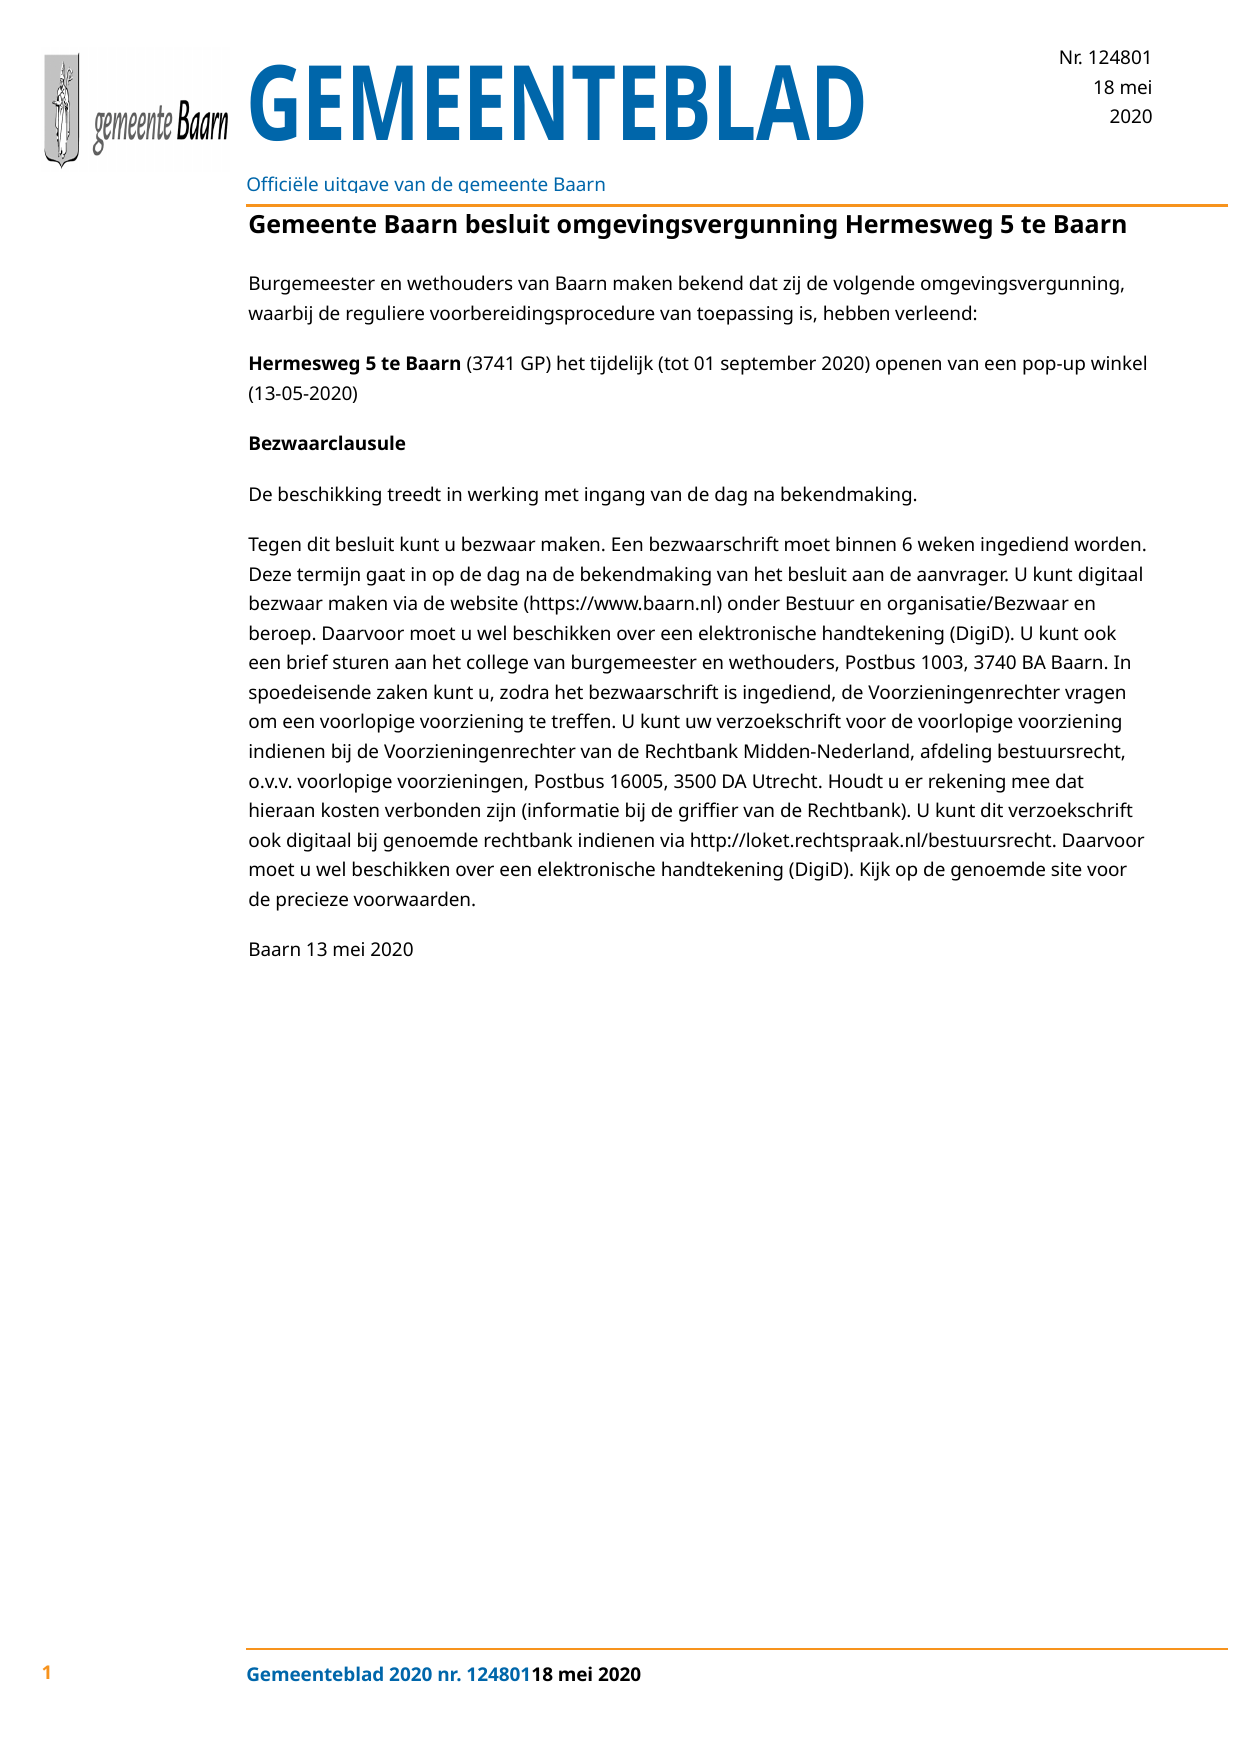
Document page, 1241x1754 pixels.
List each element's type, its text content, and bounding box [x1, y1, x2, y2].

text Bezwaarclausule [248, 430, 1152, 456]
picture [41, 47, 231, 172]
text Hermesweg 5 te Baarn (3741 GP) het tijdelijk (tot 01 september 2020) openen van een pop-up winkel (13-05-2020) [248, 350, 1152, 406]
text Gemeente Baarn besluit omgevingsvergunning Hermesweg 5 te Baarn [248, 207, 1152, 241]
text Baarn 13 mei 2020 [248, 937, 1152, 962]
text De beschikking treedt in werking met ingang van de dag na bekendmaking. [248, 481, 1152, 506]
text Burgemeester en wethouders van Baarn maken bekend dat zij de volgende omgevingsvergunning, waarbij de reguliere voorbereidingsprocedure van toepassing is, hebben verleend: [248, 270, 1152, 326]
text Tegen dit besluit kunt u bezwaar maken. Een bezwaarschrift moet binnen 6 weken ingediend worden. Deze termijn gaat in op de dag na de bekendmaking van het besluit aan de aanvrager. U kunt digitaal bezwaar maken via de website (https://www.baarn.nl) onder Bestuur en organisatie/Bezwaar en beroep. Daarvoor moet u wel beschikken over een elektronische handtekening (DigiD). U kunt ook een brief sturen aan het college van burgemeester en wethouders, Postbus 1003, 3740 BA Baarn. In spoedeisende zaken kunt u, zodra het bezwaarschrift is ingediend, de Voorzieningenrechter vragen om een voorlopige voorziening te treffen. U kunt uw verzoekschrift voor de voorlopige voorziening indienen bij de Voorzieningenrechter van de Rechtbank Midden-Nederland, afdeling bestuursrecht, o.v.v. voorlopige voorzieningen, Postbus 16005, 3500 DA Utrecht. Houdt u er rekening mee dat hieraan kosten verbonden zijn (informatie bij de griffier van de Rechtbank). U kunt dit verzoekschrift ook digitaal bij genoemde rechtbank indienen via http://loket.rechtspraak.nl/bestuursrecht. Daarvoor moet u wel beschikken over een elektronische handtekening (DigiD). Kijk op de genoemde site voor de precieze voorwaarden. [248, 531, 1152, 912]
